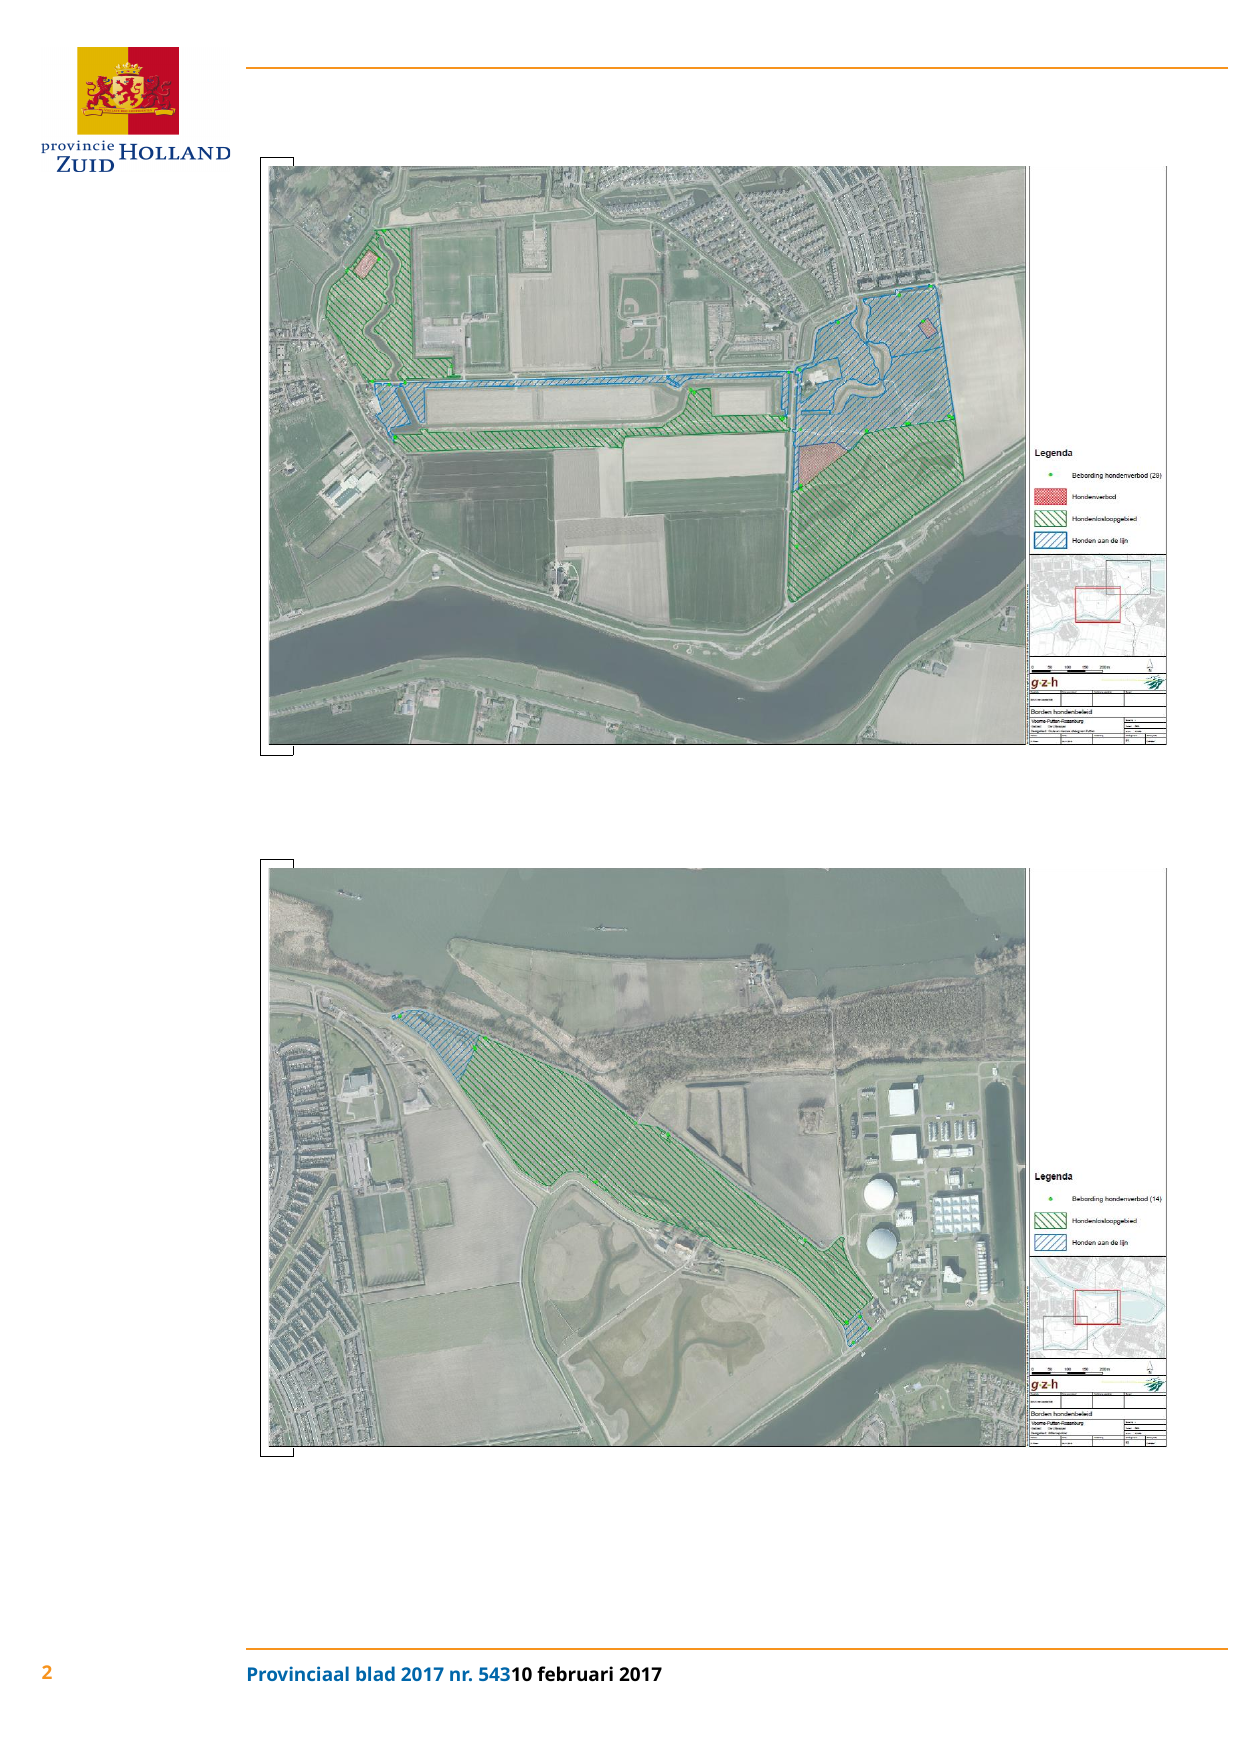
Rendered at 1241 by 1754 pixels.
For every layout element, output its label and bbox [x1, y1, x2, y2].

picture [268, 868, 1173, 1448]
picture [41, 47, 231, 172]
picture [268, 166, 1173, 746]
